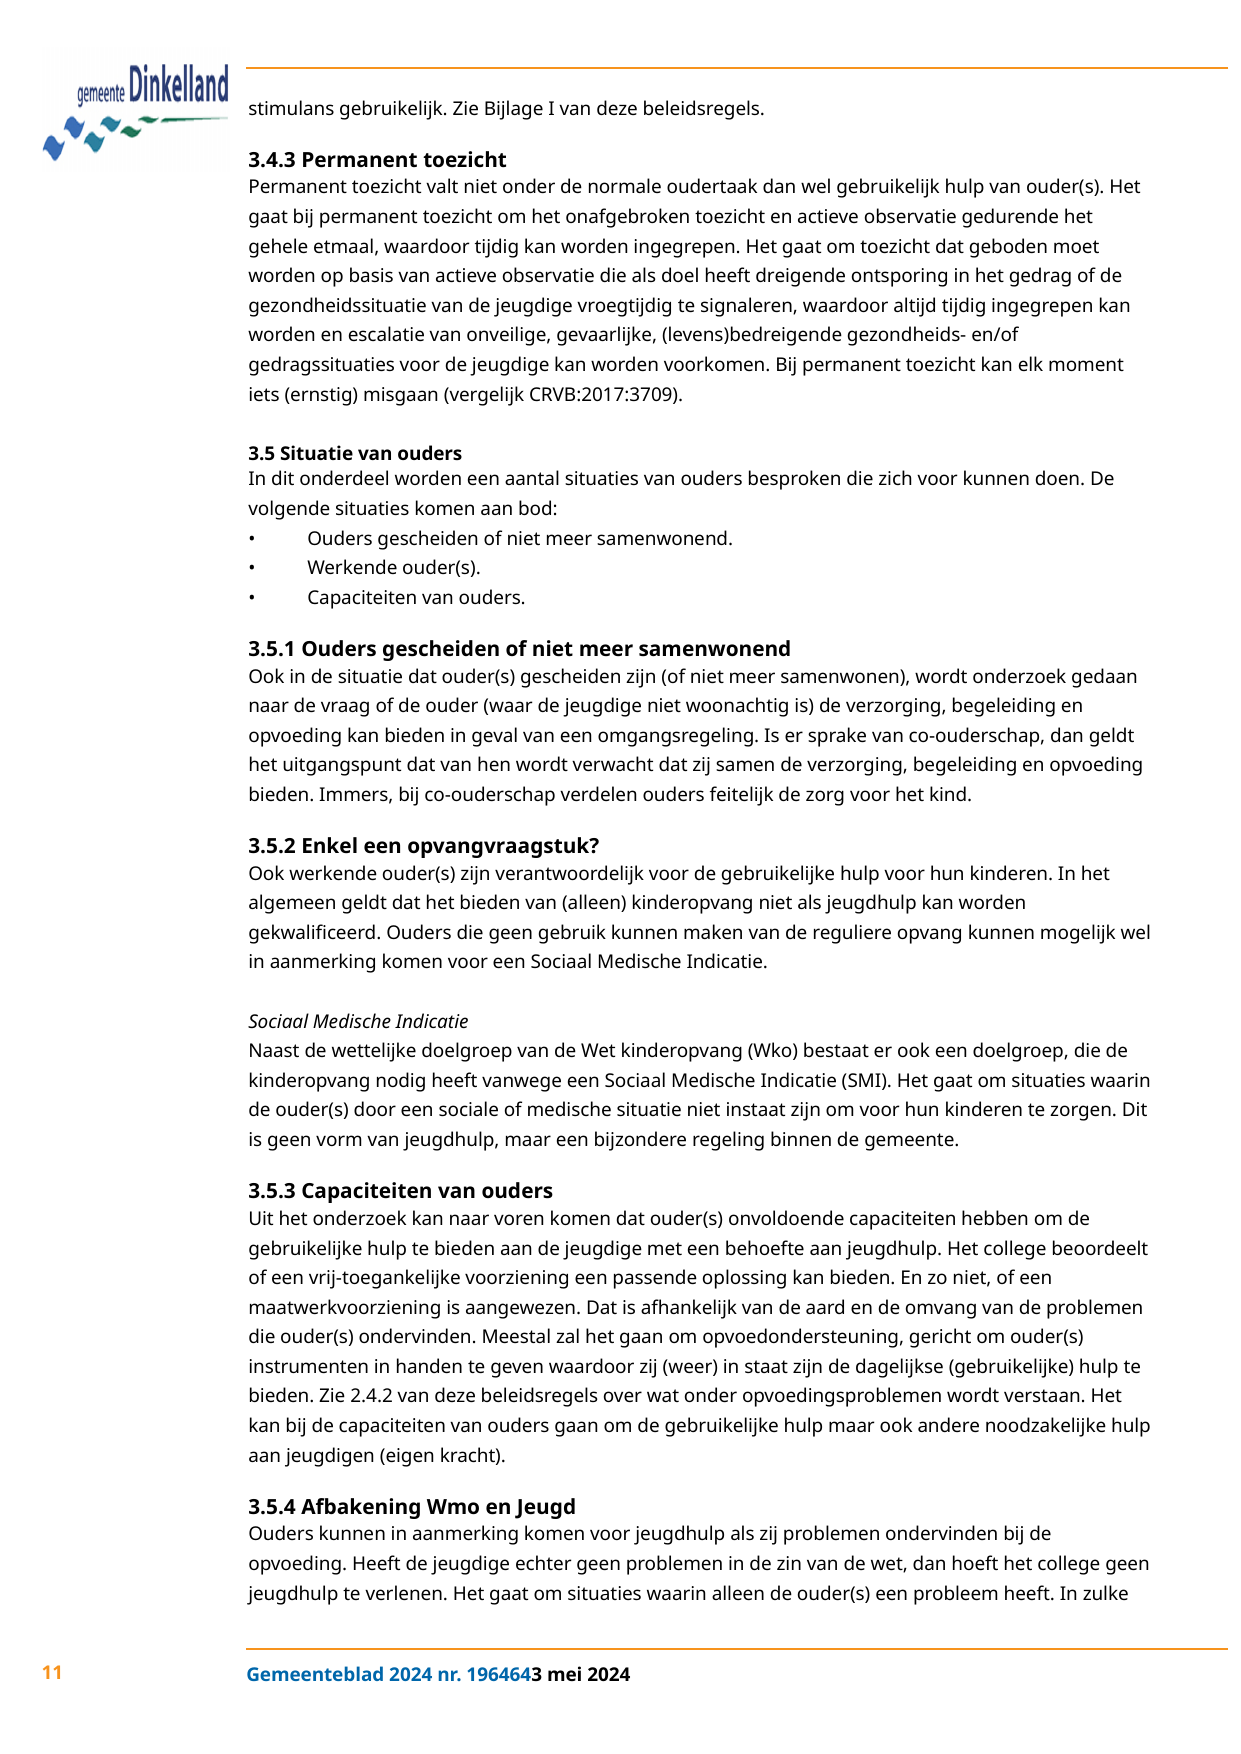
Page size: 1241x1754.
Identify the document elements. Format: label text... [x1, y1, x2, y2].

text Ook in de situatie dat ouder(s) gescheiden zijn (of niet meer samenwonen), wordt onderzoek gedaan naar de vraag of de ouder (waar de jeugdige niet woonachtig is) de verzorging, begeleiding en opvoeding kan bieden in geval van een omgangsregeling. Is er sprake van co-ouderschap, dan geldt het uitgangspunt dat van hen wordt verwacht dat zij samen de verzorging, begeleiding en opvoeding bieden. Immers, bij co-ouderschap verdelen ouders feitelijk de zorg voor het kind. [248, 663, 1152, 807]
text 3.4.3 Permanent toezicht [248, 145, 1152, 174]
text In dit onderdeel worden een aantal situaties van ouders besproken die zich voor kunnen doen. De volgende situaties komen aan bod: [248, 466, 1152, 521]
text 3.5.2 Enkel een opvangvraagstuk? [248, 832, 1152, 860]
text 3.5 Situatie van ouders [248, 440, 1152, 466]
text Ouders kunnen in aanmerking komen voor jeugdhulp als zij problemen ondervinden bij de opvoeding. Heeft de jeugdige echter geen problemen in de zin van de wet, dan hoeft het college geen jeugdhulp te verlenen. Het gaat om situaties waarin alleen de ouder(s) een probleem heeft. In zulke [248, 1521, 1152, 1606]
picture [41, 47, 231, 172]
text 3.5.4 Afbakening Wmo en Jeugd [248, 1492, 1152, 1521]
text Ook werkende ouder(s) zijn verantwoordelijk voor de gebruikelijke hulp voor hun kinderen. In het algemeen geldt dat het bieden van (alleen) kinderopvang niet als jeugdhulp kan worden gekwalificeerd. Ouders die geen gebruik kunnen maken van de reguliere opvang kunnen mogelijk wel in aanmerking komen voor een Sociaal Medische Indicatie. [248, 860, 1152, 974]
text Permanent toezicht valt niet onder de normale oudertaak dan wel gebruikelijk hulp van ouder(s). Het gaat bij permanent toezicht om het onafgebroken toezicht en actieve observatie gedurende het gehele etmaal, waardoor tijdig kan worden ingegrepen. Het gaat om toezicht dat geboden moet worden op basis van actieve observatie die als doel heeft dreigende ontsporing in het gedrag of de gezondheidssituatie van de jeugdige vroegtijdig te signaleren, waardoor altijd tijdig ingegrepen kan worden en escalatie van onveilige, gevaarlijke, (levens)bedreigende gezondheids- en/of gedragssituaties voor de jeugdige kan worden voorkomen. Bij permanent toezicht kan elk moment iets (ernstig) misgaan (vergelijk CRVB:2017:3709). [248, 174, 1152, 406]
text stimulans gebruikelijk. Zie Bijlage I van deze beleidsregels. [248, 95, 1152, 121]
text Sociaal Medische Indicatie [248, 1008, 1152, 1034]
list Capaciteiten van ouders. [248, 584, 1152, 610]
list Ouders gescheiden of niet meer samenwonend. [248, 525, 1152, 551]
list Werkende ouder(s). [248, 554, 1152, 580]
text Uit het onderzoek kan naar voren komen dat ouder(s) onvoldoende capaciteiten hebben om de gebruikelijke hulp te bieden aan de jeugdige met een behoefte aan jeugdhulp. Het college beoordeelt of een vrij-toegankelijke voorziening een passende oplossing kan bieden. En zo niet, of een maatwerkvoorziening is aangewezen. Dat is afhankelijk van de aard en de omvang van de problemen die ouder(s) ondervinden. Meestal zal het gaan om opvoedondersteuning, gericht om ouder(s) instrumenten in handen te geven waardoor zij (weer) in staat zijn de dagelijkse (gebruikelijke) hulp te bieden. Zie 2.4.2 van deze beleidsregels over wat onder opvoedingsproblemen wordt verstaan. Het kan bij de capaciteiten van ouders gaan om de gebruikelijke hulp maar ook andere noodzakelijke hulp aan jeugdigen (eigen kracht). [248, 1205, 1152, 1467]
text Naast de wettelijke doelgroep van de Wet kinderopvang (Wko) bestaat er ook een doelgroep, die de kinderopvang nodig heeft vanwege een Sociaal Medische Indicatie (SMI). Het gaat om situaties waarin de ouder(s) door een sociale of medische situatie niet instaat zijn om voor hun kinderen te zorgen. Dit is geen vorm van jeugdhulp, maar een bijzondere regeling binnen de gemeente. [248, 1037, 1152, 1152]
text 3.5.3 Capaciteiten van ouders [248, 1177, 1152, 1205]
text 3.5.1 Ouders gescheiden of niet meer samenwonend [248, 634, 1152, 663]
